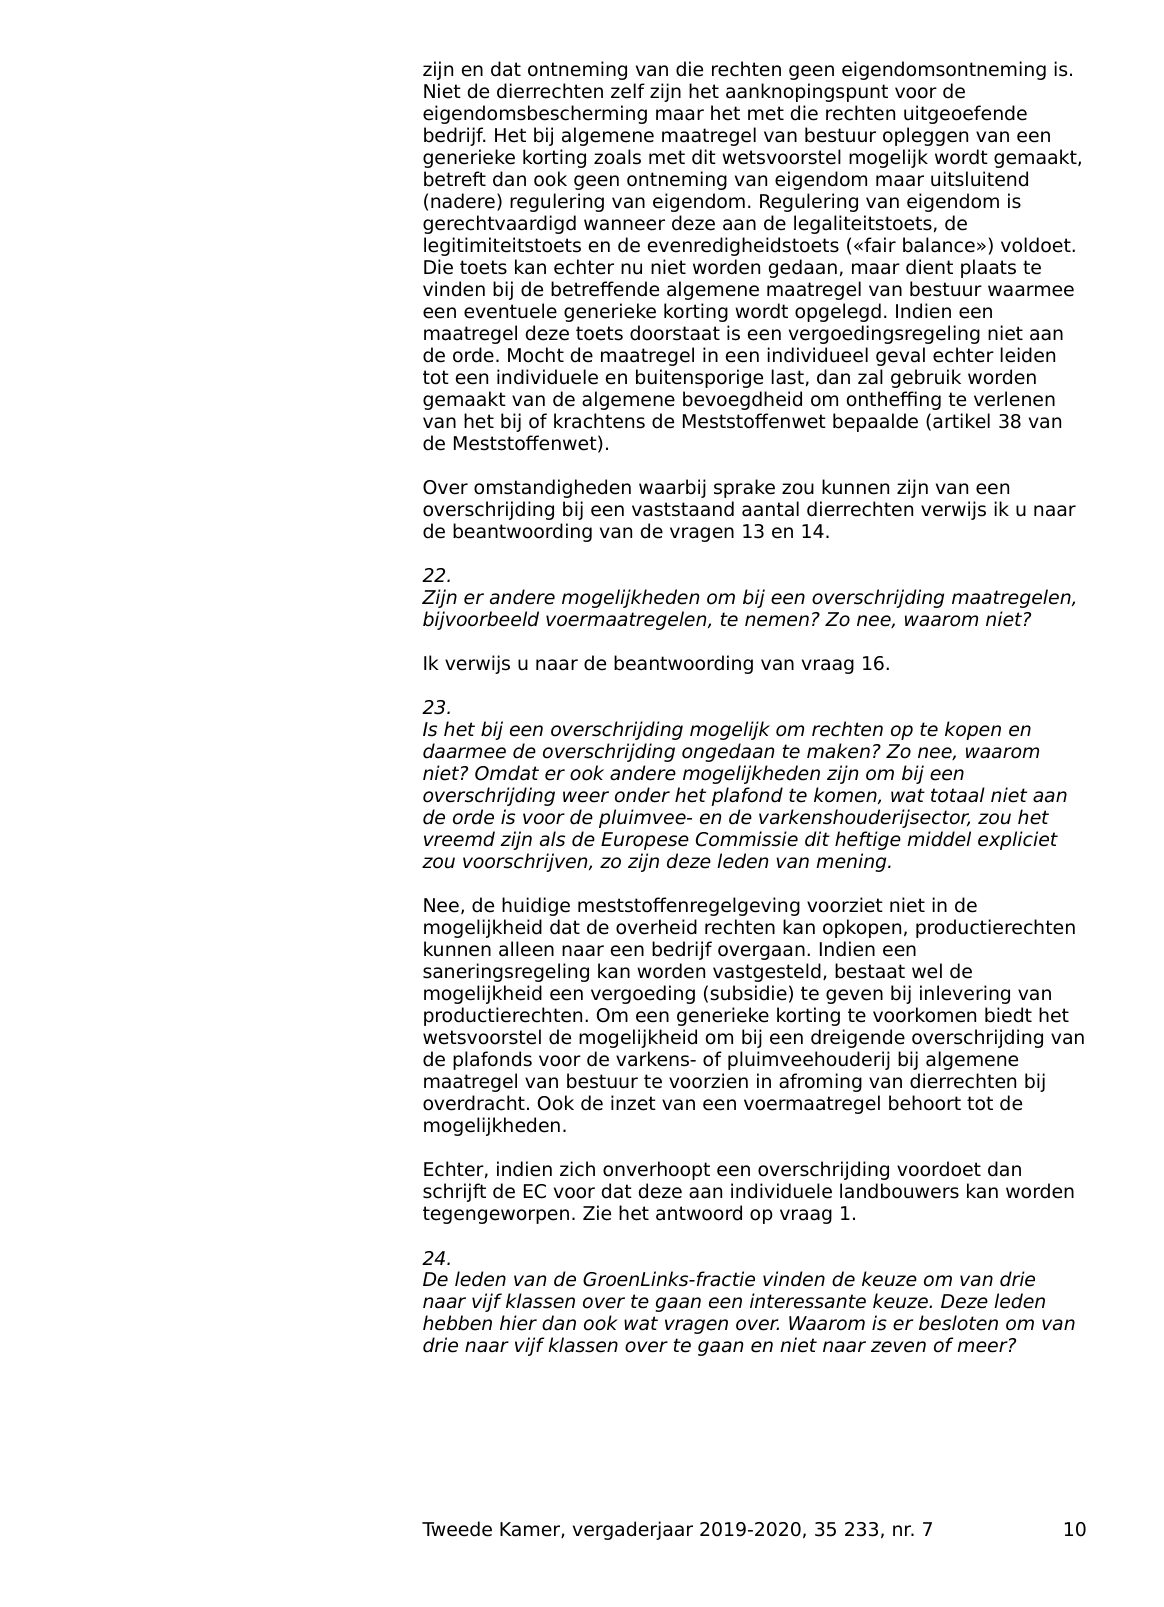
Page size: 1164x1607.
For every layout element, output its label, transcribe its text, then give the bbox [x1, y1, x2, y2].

text zijn en dat ontneming van die rechten geen eigendomsontneming is. Niet de dierrechten zelf zijn het aanknopingspunt voor de eigendomsbescherming maar het met die rechten uitgeoefende bedrijf. Het bij algemene maatregel van bestuur opleggen van een generieke korting zoals met dit wetsvoorstel mogelijk wordt gemaakt, betreft dan ook geen ontneming van eigendom maar uitsluitend (nadere) regulering van eigendom. Regulering van eigendom is gerechtvaardigd wanneer deze aan de legaliteitstoets, de legitimiteitstoets en de evenredigheidstoets («fair balance») voldoet. Die toets kan echter nu niet worden gedaan, maar dient plaats te vinden bij de betreffende algemene maatregel van bestuur waarmee een eventuele generieke korting wordt opgelegd. Indien een maatregel deze toets doorstaat is een vergoedingsregeling niet aan de orde. Mocht de maatregel in een individueel geval echter leiden tot een individuele en buitensporige last, dan zal gebruik worden gemaakt van de algemene bevoegdheid om ontheffing te verlenen van het bij of krachtens de Meststoffenwet bepaalde (artikel 38 van de Meststoffenwet). [422, 59, 1087, 455]
text 23. [422, 697, 1087, 719]
text Is het bij een overschrijding mogelijk om rechten op te kopen en daarmee de overschrijding ongedaan te maken? Zo nee, waarom niet? Omdat er ook andere mogelijkheden zijn om bij een overschrijding weer onder het plafond te komen, wat totaal niet aan de orde is voor de pluimvee- en de varkenshouderijsector, zou het vreemd zijn als de Europese Commissie dit heftige middel expliciet zou voorschrijven, zo zijn deze leden van mening. [422, 719, 1087, 873]
text De leden van de GroenLinks-fractie vinden de keuze om van drie naar vijf klassen over te gaan een interessante keuze. Deze leden hebben hier dan ook wat vragen over. Waarom is er besloten om van drie naar vijf klassen over te gaan en niet naar zeven of meer? [422, 1269, 1087, 1357]
text Over omstandigheden waarbij sprake zou kunnen zijn van een overschrijding bij een vaststaand aantal dierrechten verwijs ik u naar de beantwoording van de vragen 13 en 14. [422, 477, 1087, 543]
text Echter, indien zich onverhoopt een overschrijding voordoet dan schrijft de EC voor dat deze aan individuele landbouwers kan worden tegengeworpen. Zie het antwoord op vraag 1. [422, 1159, 1087, 1225]
text 24. [422, 1247, 1087, 1269]
text Zijn er andere mogelijkheden om bij een overschrijding maatregelen, bijvoorbeeld voermaatregelen, te nemen? Zo nee, waarom niet? [422, 587, 1087, 631]
text Nee, de huidige meststoffenregelgeving voorziet niet in de mogelijkheid dat de overheid rechten kan opkopen, productierechten kunnen alleen naar een bedrijf overgaan. Indien een saneringsregeling kan worden vastgesteld, bestaat wel de mogelijkheid een vergoeding (subsidie) te geven bij inlevering van productierechten. Om een generieke korting te voorkomen biedt het wetsvoorstel de mogelijkheid om bij een dreigende overschrijding van de plafonds voor de varkens- of pluimveehouderij bij algemene maatregel van bestuur te voorzien in afroming van dierrechten bij overdracht. Ook de inzet van een voermaatregel behoort tot de mogelijkheden. [422, 895, 1087, 1137]
text 22. [422, 565, 1087, 587]
text Ik verwijs u naar de beantwoording van vraag 16. [422, 653, 1087, 675]
